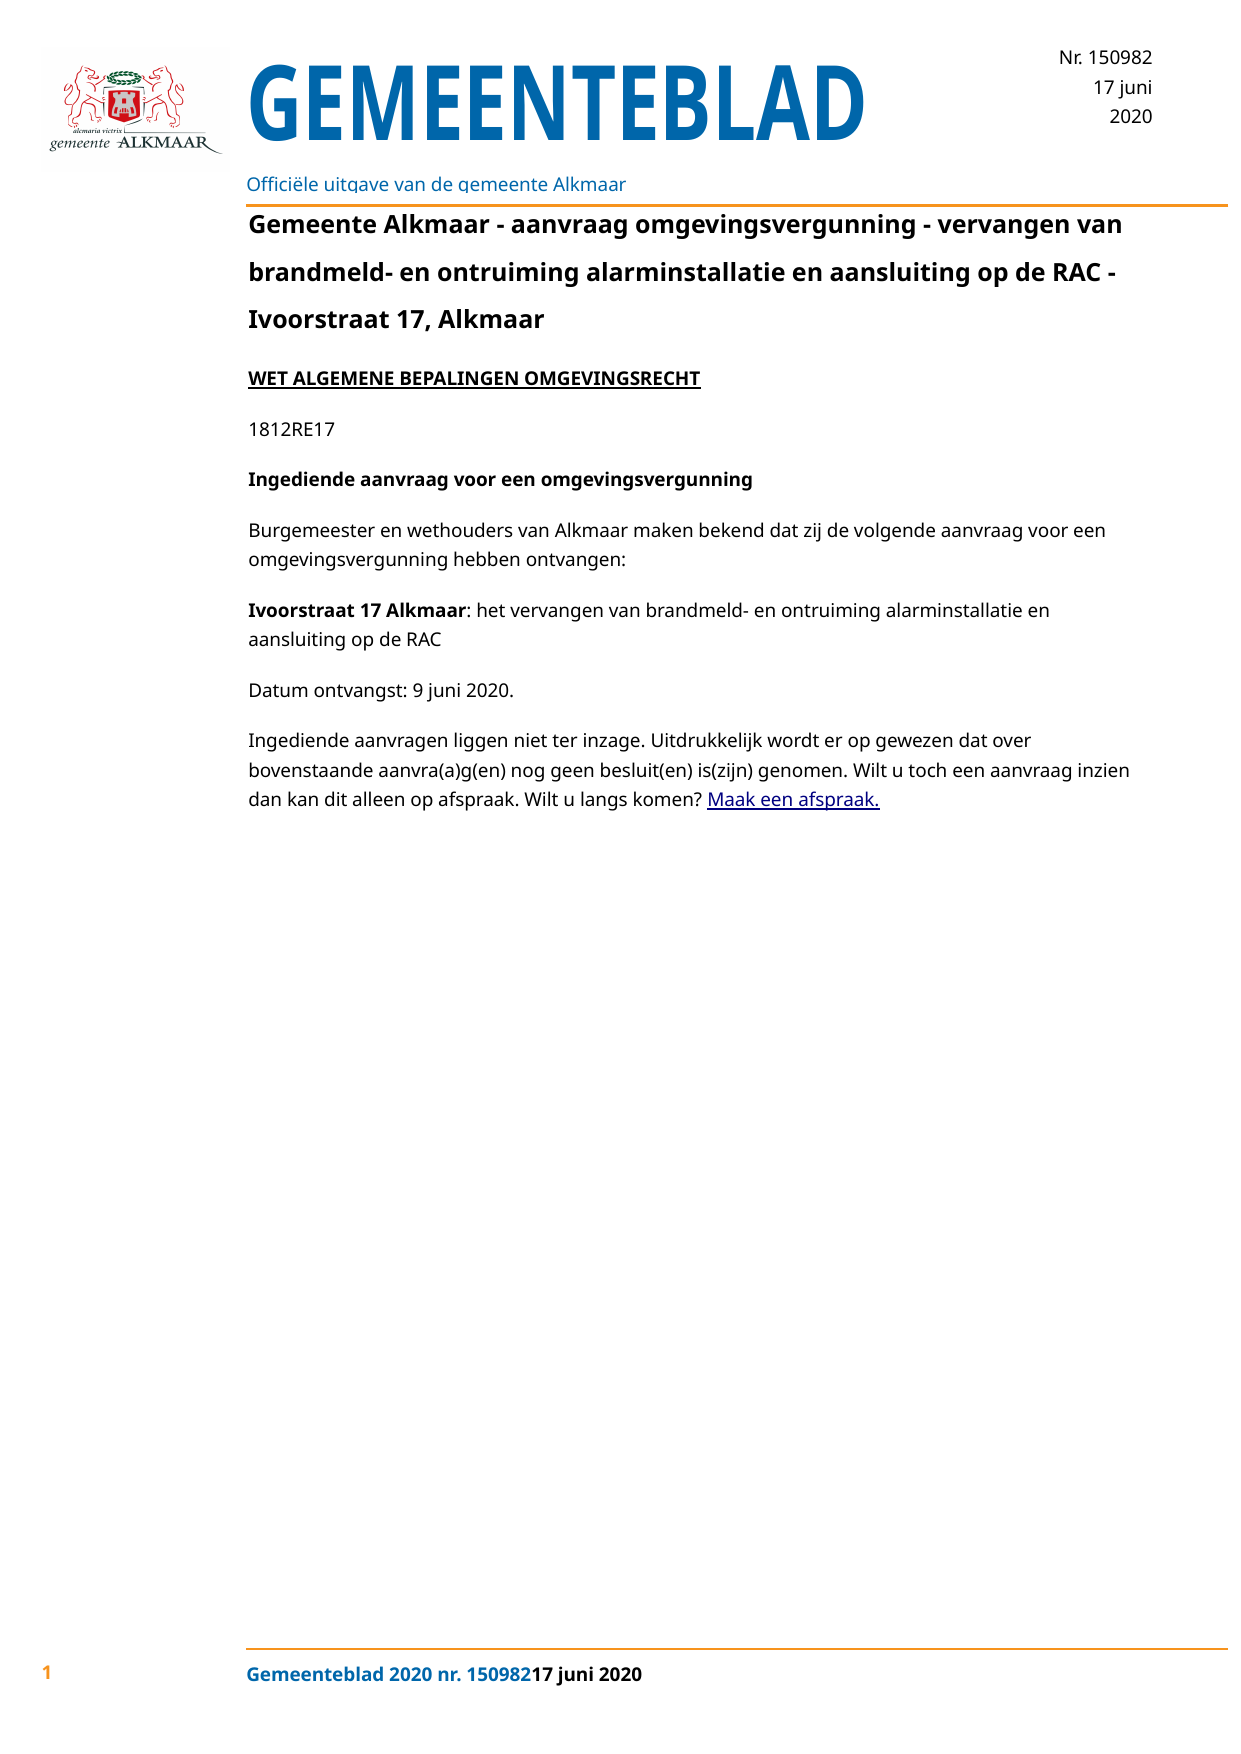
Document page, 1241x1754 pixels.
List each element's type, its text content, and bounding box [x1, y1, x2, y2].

text Ingediende aanvragen liggen niet ter inzage. Uitdrukkelijk wordt er op gewezen dat over bovenstaande aanvra(a)g(en) nog geen besluit(en) is(zijn) genomen. Wilt u toch een aanvraag inzien dan kan dit alleen op afspraak. Wilt u langs komen? Maak een afspraak. [248, 727, 1152, 812]
text Ivoorstraat 17 Alkmaar: het vervangen van brandmeld- en ontruiming alarminstallatie en aansluiting op de RAC [248, 597, 1152, 652]
text 1812RE17 [248, 416, 1152, 442]
text Gemeente Alkmaar - aanvraag omgevingsvergunning - vervangen van brandmeld- en ontruiming alarminstallatie en aansluiting op de RAC - Ivoorstraat 17, Alkmaar [248, 207, 1152, 336]
text Ingediende aanvraag voor een omgevingsvergunning [248, 466, 1152, 492]
text Datum ontvangst: 9 juni 2020. [248, 677, 1152, 702]
text WET ALGEMENE BEPALINGEN OMGEVINGSRECHT [248, 366, 1152, 391]
picture [41, 47, 231, 172]
text Burgemeester en wethouders van Alkmaar maken bekend dat zij de volgende aanvraag voor een omgevingsvergunning hebben ontvangen: [248, 517, 1152, 572]
